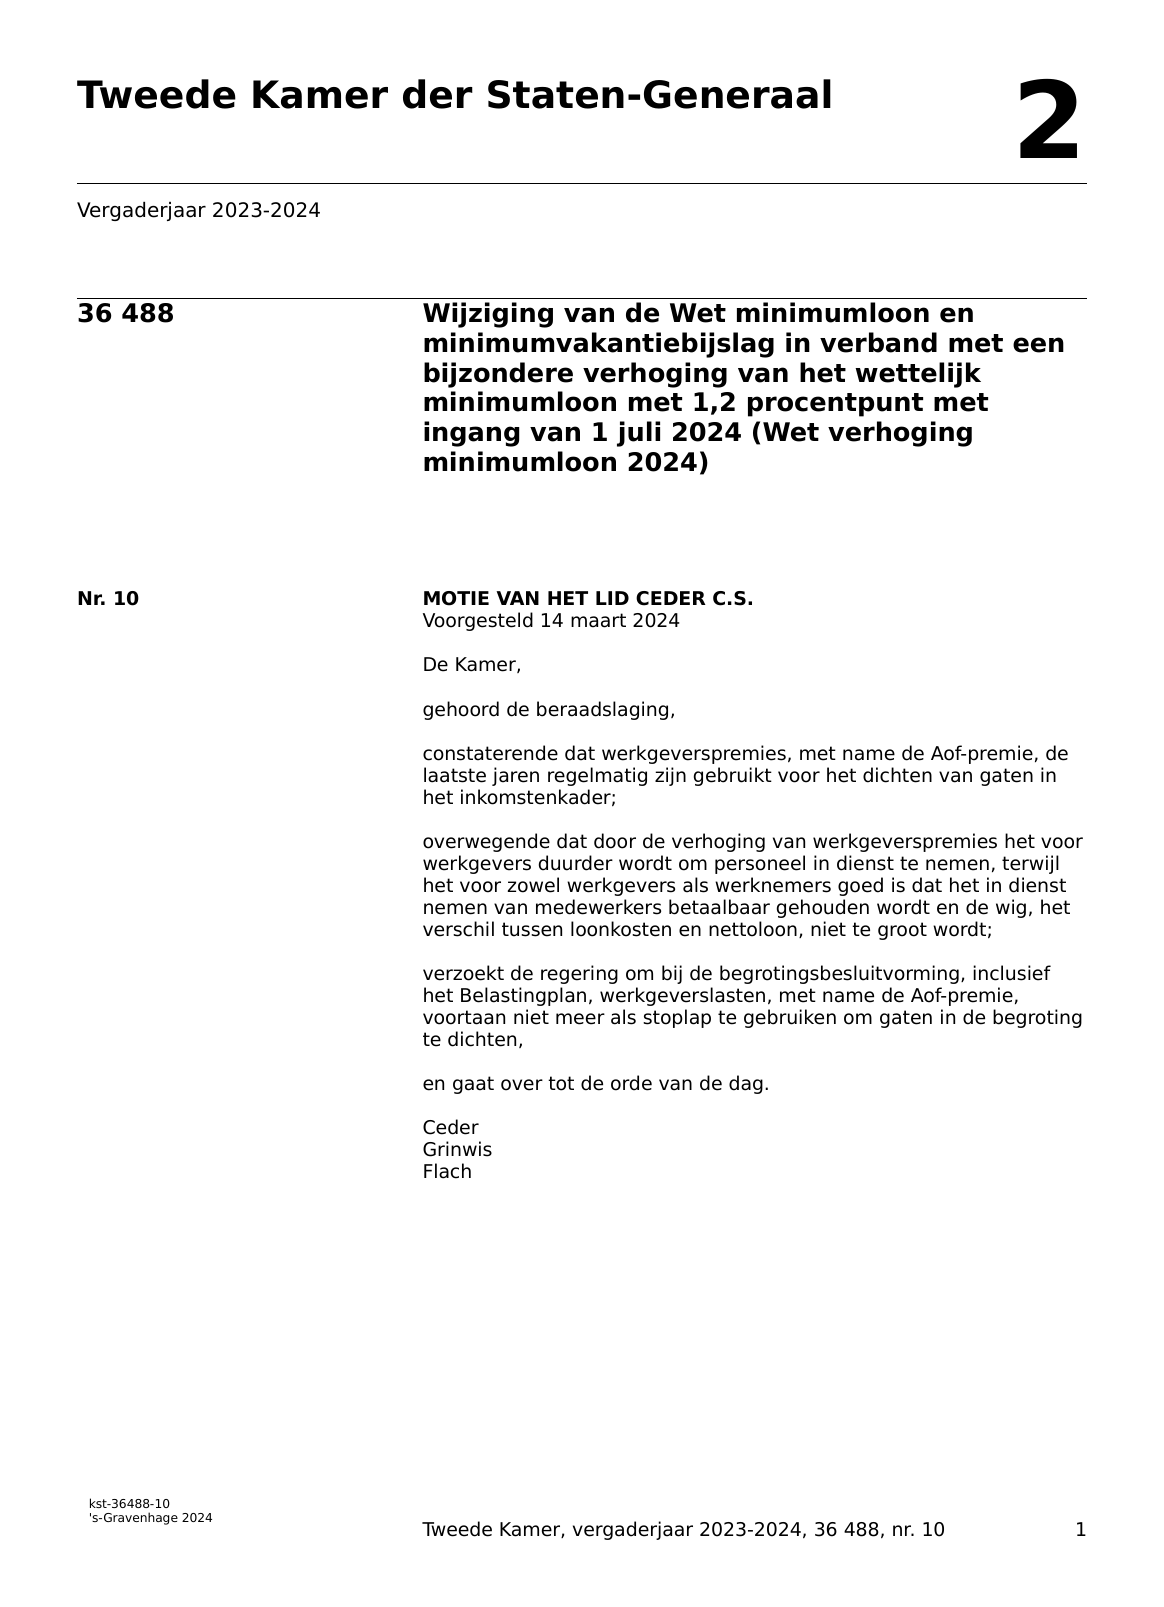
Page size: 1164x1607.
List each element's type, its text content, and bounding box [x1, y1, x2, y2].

text overwegende dat door de verhoging van werkgeverspremies het voor werkgevers duurder wordt om personeel in dienst te nemen, terwijl het voor zowel werkgevers als werknemers goed is dat het in dienst nemen van medewerkers betaalbaar gehouden wordt en de wig, het verschil tussen loonkosten en nettoloon, niet te groot wordt; [422, 831, 1087, 941]
text constaterende dat werkgeverspremies, met name de Aof-premie, de laatste jaren regelmatig zijn gebruikt voor het dichten van gaten in het inkomstenkader; [422, 743, 1087, 808]
text Voorgesteld 14 maart 2024 [422, 610, 1087, 632]
subtitle Nr. 10 MOTIE VAN HET LID CEDER C.S. [77, 588, 1087, 610]
text De Kamer, [422, 654, 1087, 676]
text Grinwis [422, 1139, 1087, 1161]
text Ceder [422, 1117, 1087, 1139]
text gehoord de beraadslaging, [422, 698, 1087, 720]
text verzoekt de regering om bij de begrotingsbesluitvorming, inclusief het Belastingplan, werkgeverslasten, met name de Aof-premie, voortaan niet meer als stoplap te gebruiken om gaten in de begroting te dichten, [422, 963, 1087, 1051]
text 's-Gravenhage 2024 [88, 1511, 323, 1525]
text kst-36488-10 [88, 1497, 323, 1511]
subtitle 36 488 Wijziging van de Wet minimumloon en minimumvakantiebijslag in verband met een bijzondere verhoging van het wettelijk minimumloon met 1,2 procentpunt met ingang van 1 juli 2024 (Wet verhoging minimumloon 2024) [77, 299, 1087, 477]
text en gaat over tot de orde van de dag. [422, 1073, 1087, 1095]
text Flach [422, 1161, 1087, 1183]
table_header Tweede Kamer der Staten-Generaal [77, 59, 886, 183]
table_cell Vergaderjaar 2023-2024 [77, 184, 1087, 298]
table_header 2 [886, 59, 1087, 183]
